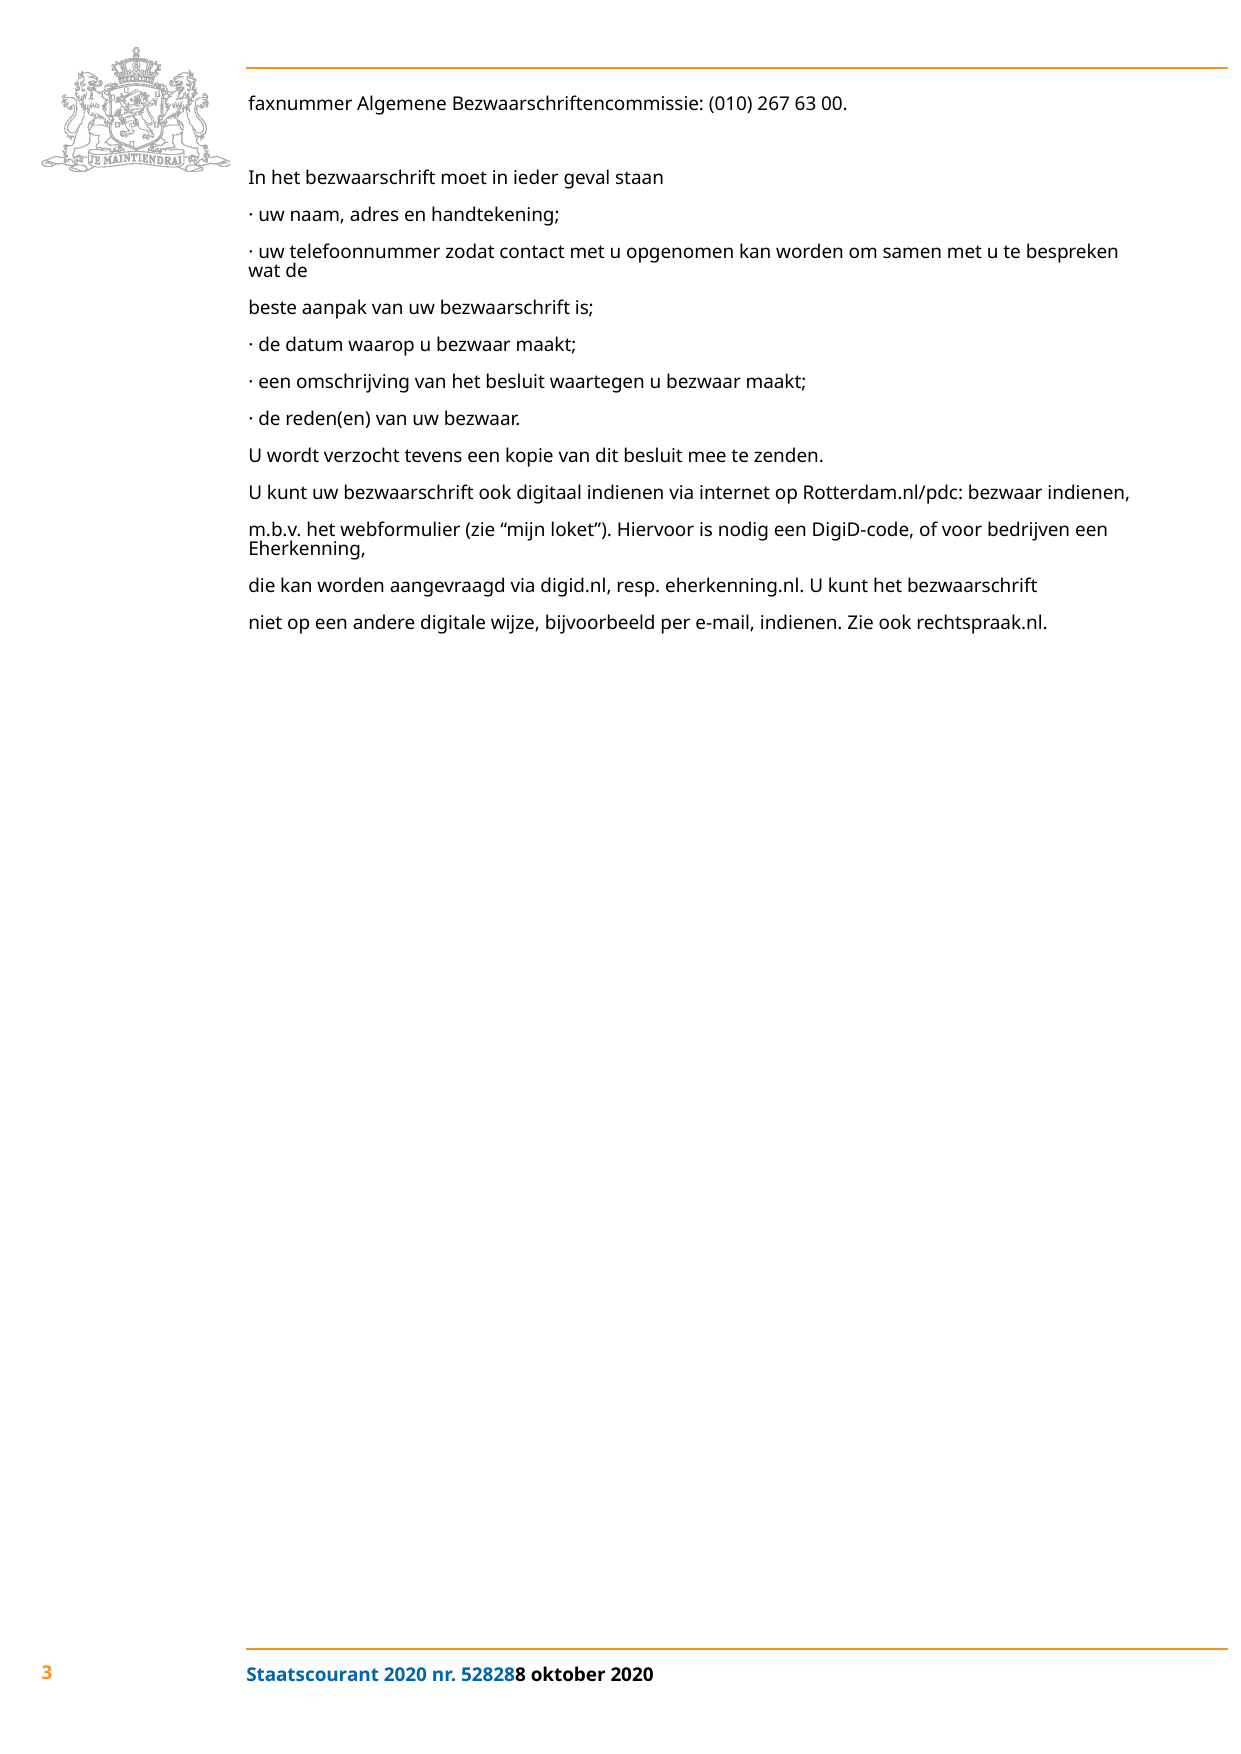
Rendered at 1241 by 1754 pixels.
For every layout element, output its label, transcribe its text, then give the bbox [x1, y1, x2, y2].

text niet op een andere digitale wijze, bijvoorbeeld per e-mail, indienen. Zie ook rechtspraak.nl. [248, 614, 1152, 633]
text · de datum waarop u bezwaar maakt; [248, 336, 1152, 355]
text · uw telefoonnummer zodat contact met u opgenomen kan worden om samen met u te bespreken wat de [248, 243, 1152, 281]
text U kunt uw bezwaarschrift ook digitaal indienen via internet op Rotterdam.nl/pdc: bezwaar indienen, [248, 484, 1152, 503]
text die kan worden aangevraagd via digid.nl, resp. eherkenning.nl. U kunt het bezwaarschrift [248, 577, 1152, 596]
text In het bezwaarschrift moet in ieder geval staan [248, 169, 1152, 188]
text · een omschrijving van het besluit waartegen u bezwaar maakt; [248, 373, 1152, 392]
picture [41, 47, 231, 172]
text · uw naam, adres en handtekening; [248, 206, 1152, 225]
text U wordt verzocht tevens een kopie van dit besluit mee te zenden. [248, 447, 1152, 466]
text faxnummer Algemene Bezwaarschriftencommissie: (010) 267 63 00. [248, 95, 1152, 114]
text · de reden(en) van uw bezwaar. [248, 410, 1152, 429]
text m.b.v. het webformulier (zie “mijn loket”). Hiervoor is nodig een DigiD-code, of voor bedrijven een Eherkenning, [248, 521, 1152, 559]
text beste aanpak van uw bezwaarschrift is; [248, 299, 1152, 318]
